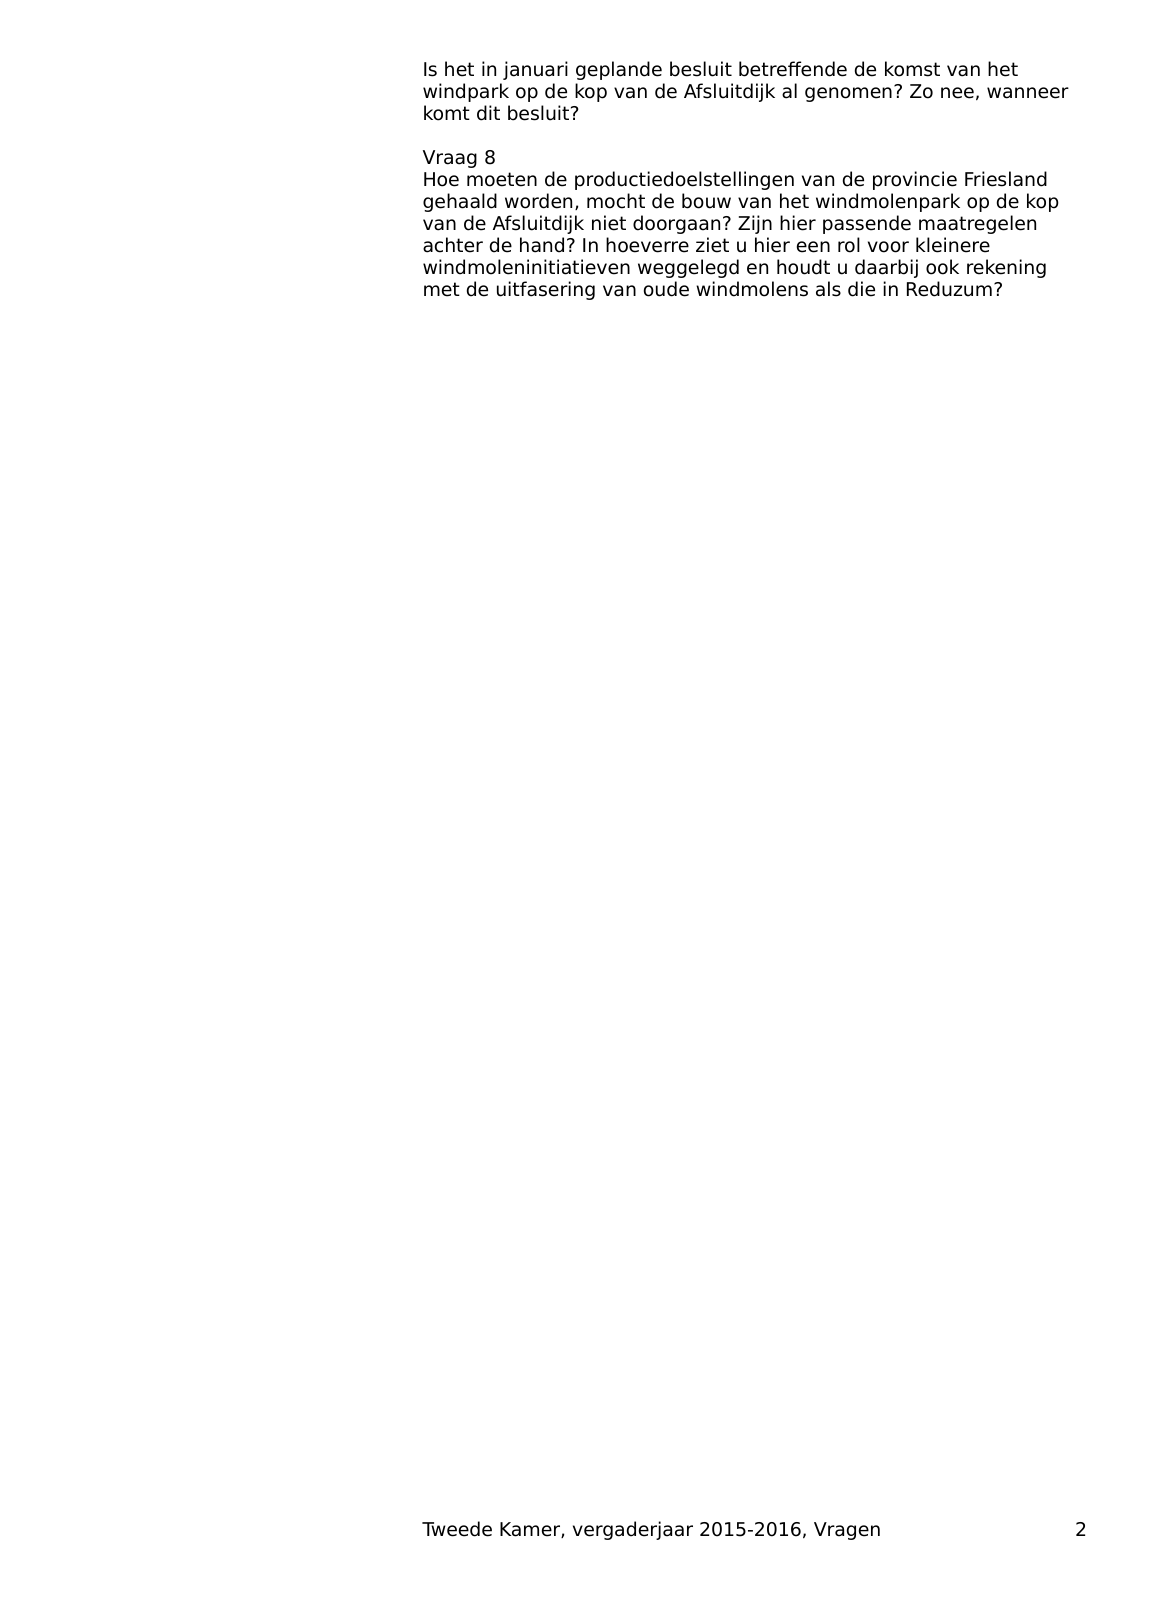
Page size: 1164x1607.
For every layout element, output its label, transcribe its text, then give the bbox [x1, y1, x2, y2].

text Vraag 8 [422, 147, 1087, 169]
text Is het in januari geplande besluit betreffende de komst van het windpark op de kop van de Afsluitdijk al genomen? Zo nee, wanneer komt dit besluit? [422, 59, 1087, 125]
text Hoe moeten de productiedoelstellingen van de provincie Friesland gehaald worden, mocht de bouw van het windmolenpark op de kop van de Afsluitdijk niet doorgaan? Zijn hier passende maatregelen achter de hand? In hoeverre ziet u hier een rol voor kleinere windmoleninitiatieven weggelegd en houdt u daarbij ook rekening met de uitfasering van oude windmolens als die in Reduzum? [422, 169, 1087, 301]
